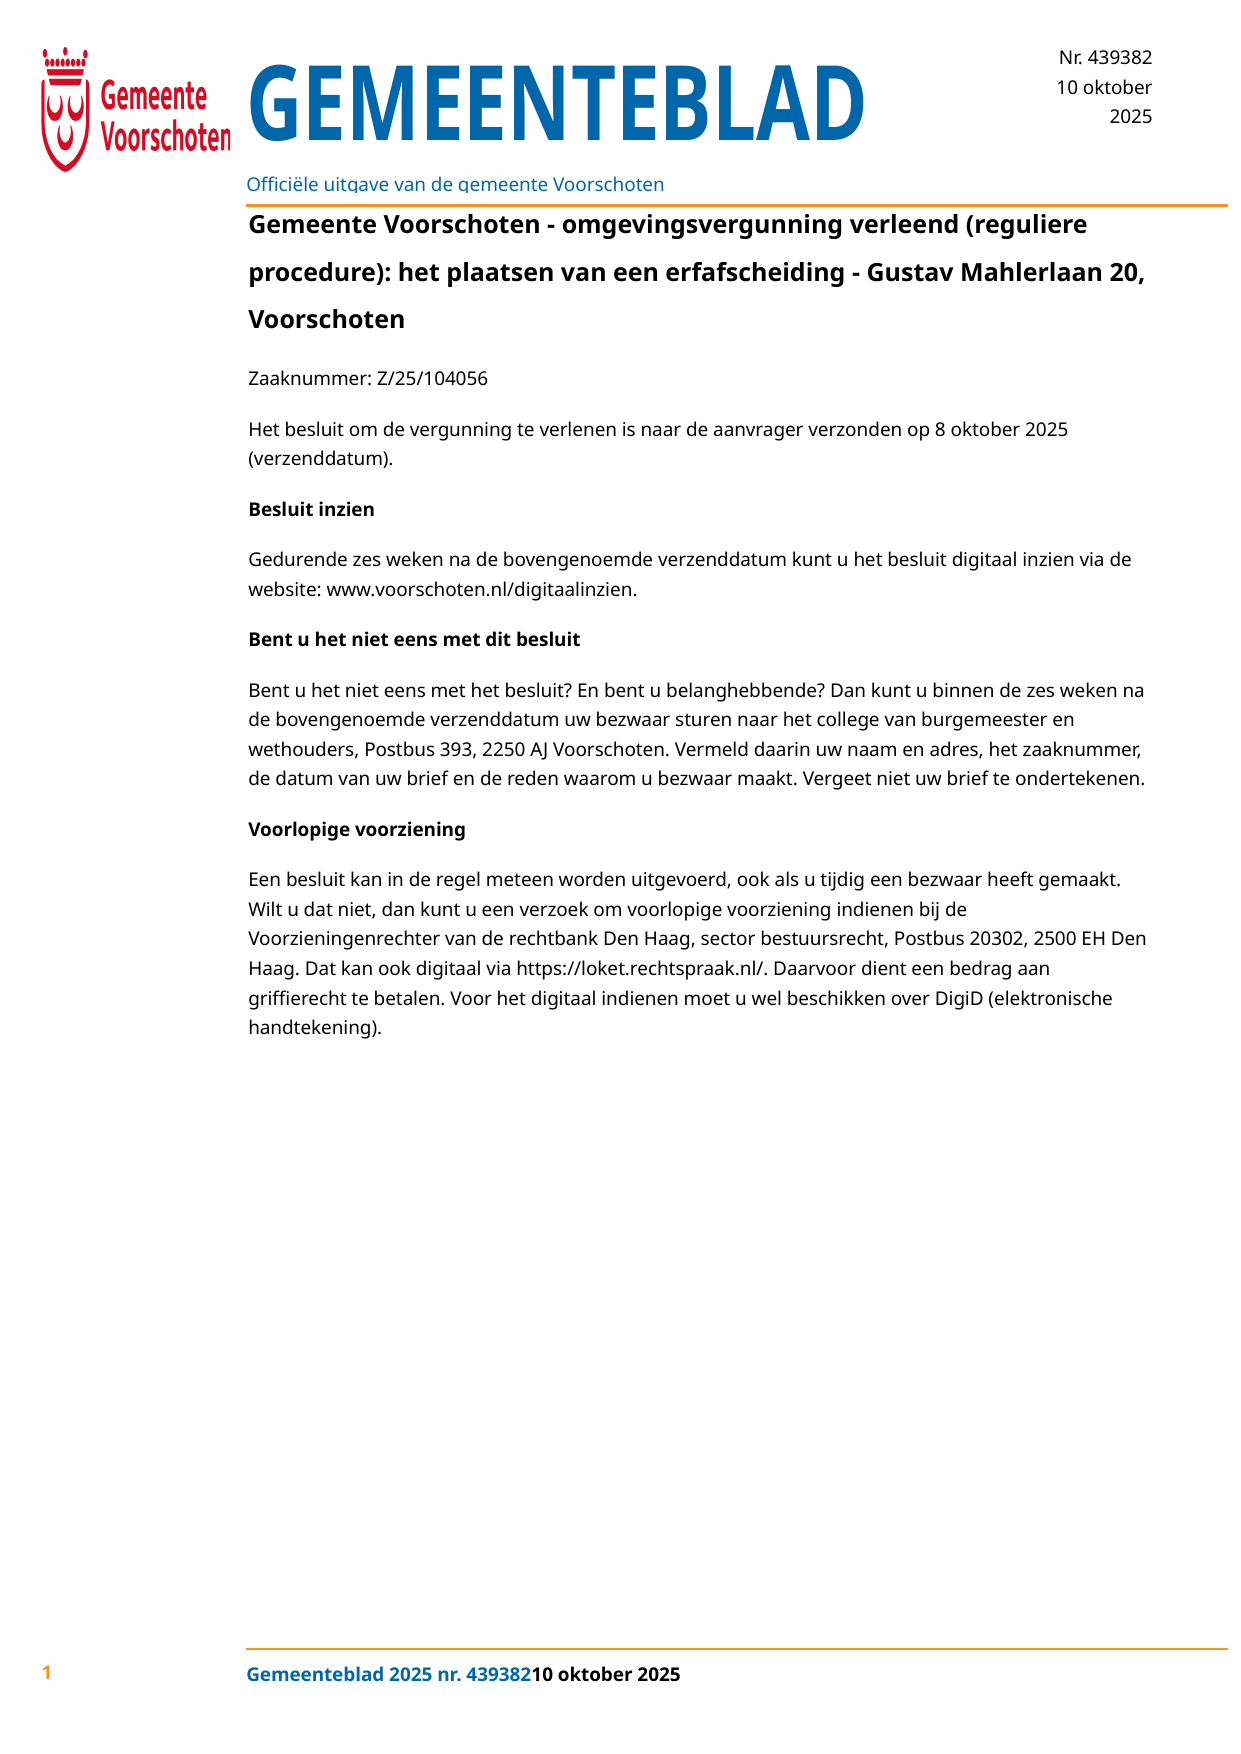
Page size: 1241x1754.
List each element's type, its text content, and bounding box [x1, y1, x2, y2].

text Het besluit om de vergunning te verlenen is naar de aanvrager verzonden op 8 oktober 2025 (verzenddatum). [248, 416, 1152, 471]
text Voorlopige voorziening [248, 816, 1152, 842]
text Bent u het niet eens met het besluit? En bent u belanghebbende? Dan kunt u binnen de zes weken na de bovengenoemde verzenddatum uw bezwaar sturen naar het college van burgemeester en wethouders, Postbus 393, 2250 AJ Voorschoten. Vermeld daarin uw naam en adres, het zaaknummer, de datum van uw brief en de reden waarom u bezwaar maakt. Vergeet niet uw brief te ondertekenen. [248, 677, 1152, 791]
text Een besluit kan in de regel meteen worden uitgevoerd, ook als u tijdig een bezwaar heeft gemaakt. Wilt u dat niet, dan kunt u een verzoek om voorlopige voorziening indienen bij de Voorzieningenrechter van de rechtbank Den Haag, sector bestuursrecht, Postbus 20302, 2500 EH Den Haag. Dat kan ook digitaal via https://loket.rechtspraak.nl/. Daarvoor dient een bedrag aan griffierecht te betalen. Voor het digitaal indienen moet u wel beschikken over DigiD (elektronische handtekening). [248, 866, 1152, 1040]
text Gemeente Voorschoten - omgevingsvergunning verleend (reguliere procedure): het plaatsen van een erfafscheiding - Gustav Mahlerlaan 20, Voorschoten [248, 207, 1152, 336]
text Besluit inzien [248, 496, 1152, 522]
picture [41, 47, 231, 172]
text Zaaknummer: Z/25/104056 [248, 366, 1152, 391]
text Bent u het niet eens met dit besluit [248, 626, 1152, 652]
text Gedurende zes weken na de bovengenoemde verzenddatum kunt u het besluit digitaal inzien via de website: www.voorschoten.nl/digitaalinzien. [248, 546, 1152, 602]
